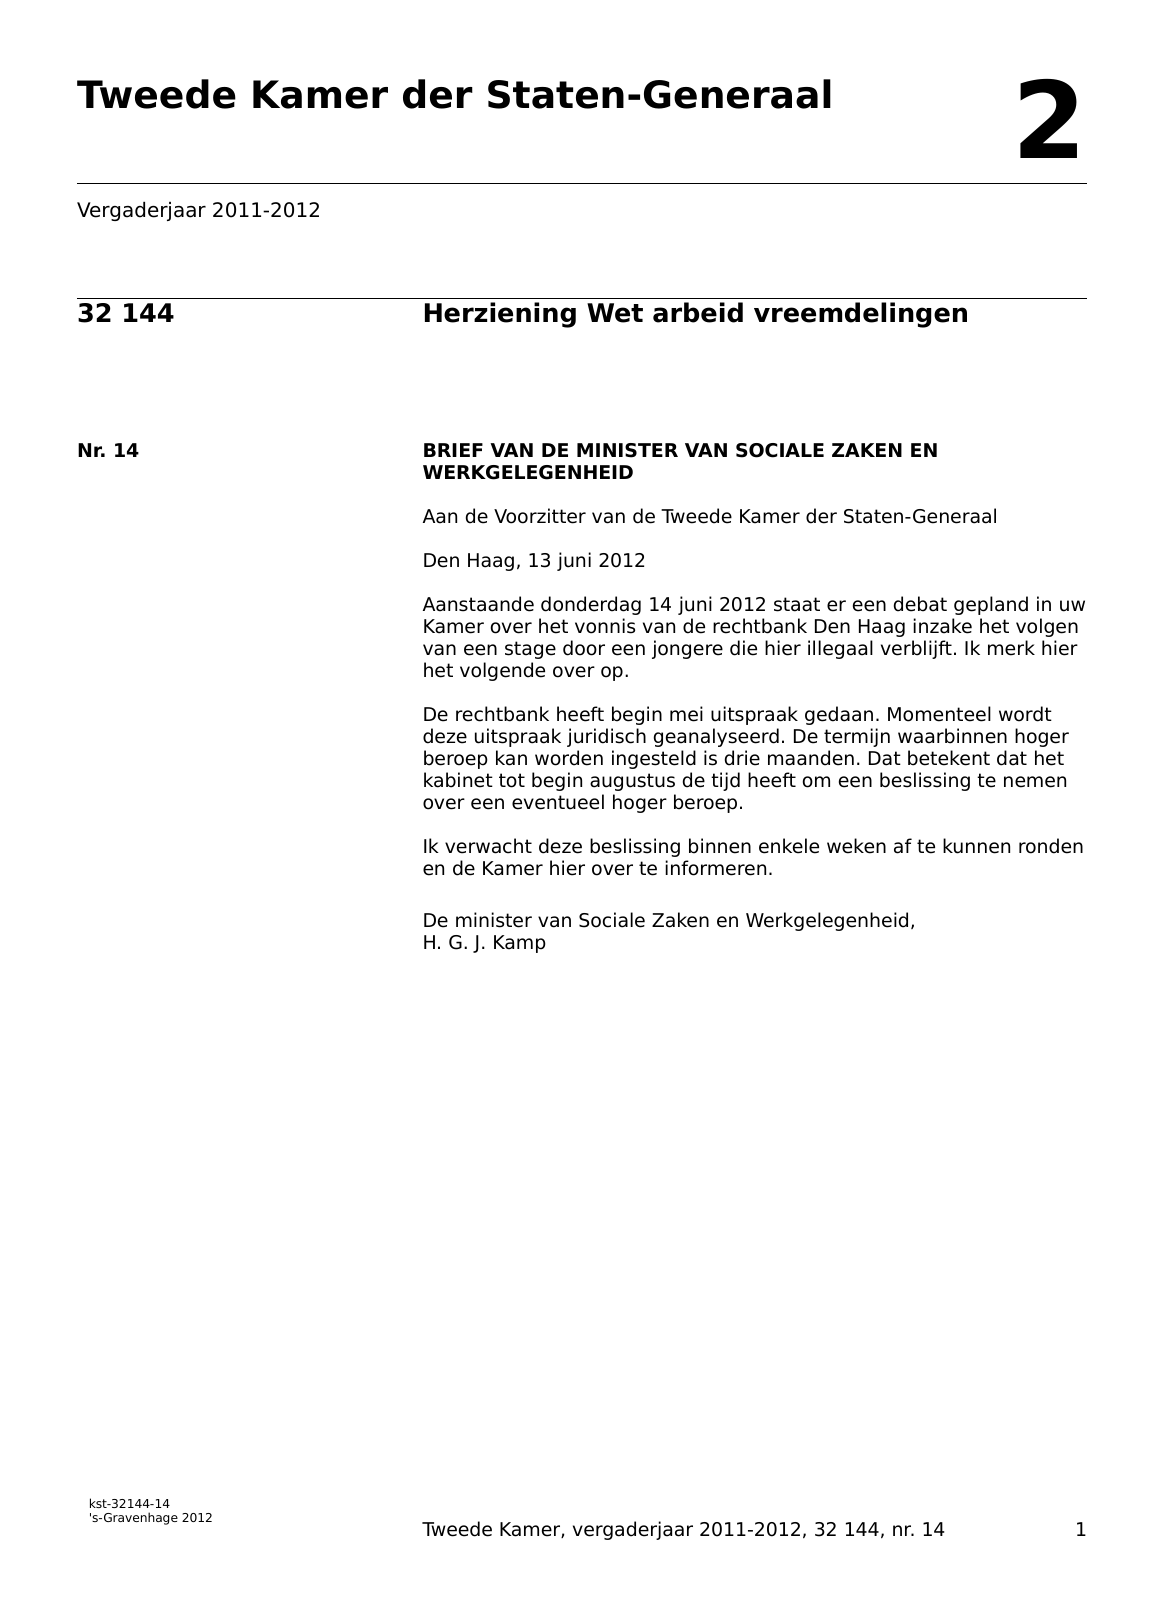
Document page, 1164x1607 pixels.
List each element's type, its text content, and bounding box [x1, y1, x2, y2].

text De rechtbank heeft begin mei uitspraak gedaan. Momenteel wordt deze uitspraak juridisch geanalyseerd. De termijn waarbinnen hoger beroep kan worden ingesteld is drie maanden. Dat betekent dat het kabinet tot begin augustus de tijd heeft om een beslissing te nemen over een eventueel hoger beroep. [422, 704, 1087, 814]
text Den Haag, 13 juni 2012 [422, 550, 1087, 572]
text De minister van Sociale Zaken en Werkgelegenheid, H. G. J. Kamp [422, 910, 1087, 954]
subtitle 32 144 Herziening Wet arbeid vreemdelingen [77, 299, 1087, 329]
subtitle Nr. 14 BRIEF VAN DE MINISTER VAN SOCIALE ZAKEN EN WERKGELEGENHEID [77, 440, 1087, 484]
text Aanstaande donderdag 14 juni 2012 staat er een debat gepland in uw Kamer over het vonnis van de rechtbank Den Haag inzake het volgen van een stage door een jongere die hier illegaal verblijft. Ik merk hier het volgende over op. [422, 594, 1087, 682]
text 's-Gravenhage 2012 [88, 1511, 323, 1525]
text Ik verwacht deze beslissing binnen enkele weken af te kunnen ronden en de Kamer hier over te informeren. [422, 836, 1087, 880]
table_header Tweede Kamer der Staten-Generaal [77, 59, 886, 183]
table_header 2 [886, 59, 1087, 183]
text Aan de Voorzitter van de Tweede Kamer der Staten-Generaal [422, 506, 1087, 528]
text kst-32144-14 [88, 1497, 323, 1511]
table_cell Vergaderjaar 2011-2012 [77, 184, 1087, 298]
